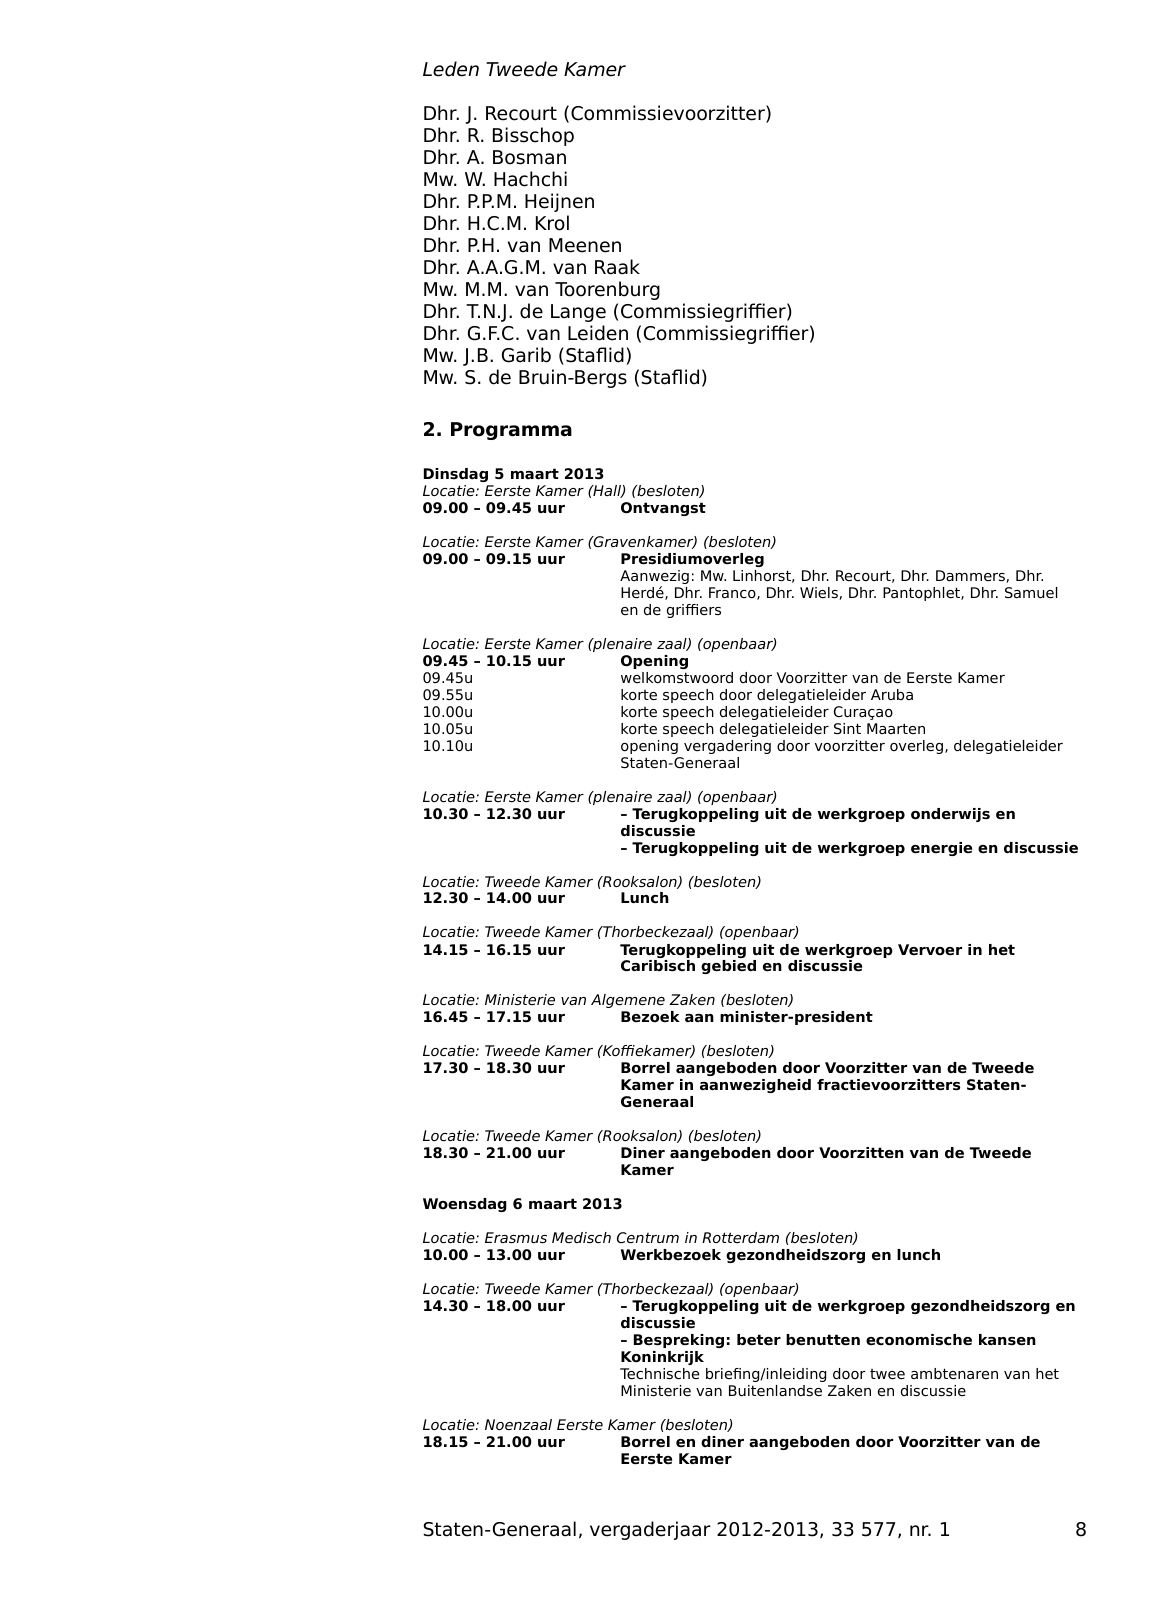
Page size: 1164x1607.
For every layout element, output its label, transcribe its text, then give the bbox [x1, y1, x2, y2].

table_cell [422, 1264, 614, 1281]
table_cell [614, 975, 1087, 992]
table_cell Locatie: Tweede Kamer (Rooksalon) (besloten) [422, 874, 1087, 890]
table_cell 10.00 – 13.00 uur [422, 1247, 614, 1264]
table_cell 10.10u [422, 738, 614, 772]
table_cell 14.15 – 16.15 uur [422, 941, 614, 975]
table_cell Bezoek aan minister-president [614, 1009, 1087, 1026]
text Mw. S. de Bruin-Bergs (Staflid) [422, 367, 1087, 389]
subtitle 2. Programma [422, 419, 1087, 441]
table_cell Diner aangeboden door Voorzitten van de Tweede Kamer [614, 1145, 1087, 1179]
subtitle Leden Tweede Kamer [422, 59, 1087, 81]
text Dhr. R. Bisschop [422, 125, 1087, 147]
table_cell [422, 1111, 614, 1128]
table_cell [614, 1111, 1087, 1128]
table_cell 12.30 – 14.00 uur [422, 890, 614, 907]
table_cell Locatie: Tweede Kamer (Thorbeckezaal) (openbaar) [422, 1281, 1087, 1298]
table_cell – Bespreking: beter benutten economische kansen Koninkrijk [614, 1332, 1087, 1366]
table_cell [422, 1400, 614, 1417]
table_cell Borrel aangeboden door Voorzitter van de Tweede Kamer in aanwezigheid fractievoorzitters Staten-Generaal [614, 1060, 1087, 1111]
table_cell – Terugkoppeling uit de werkgroep onderwijs en discussie [614, 806, 1087, 839]
table_cell [614, 517, 1087, 534]
text Dhr. P.H. van Meenen [422, 235, 1087, 257]
table_cell Terugkoppeling uit de werkgroep Vervoer in het Caribisch gebied en discussie [614, 941, 1087, 975]
table_cell 09.00 – 09.15 uur [422, 551, 614, 568]
table_cell Locatie: Erasmus Medisch Centrum in Rotterdam (besloten) [422, 1230, 1087, 1247]
table_cell [422, 1366, 614, 1400]
table_cell Locatie: Noenzaal Eerste Kamer (besloten) [422, 1417, 1087, 1434]
table_cell Locatie: Tweede Kamer (Thorbeckezaal) (openbaar) [422, 924, 1087, 941]
table_cell [614, 856, 1087, 873]
table_cell [422, 1026, 614, 1043]
table_cell Locatie: Eerste Kamer (plenaire zaal) (openbaar) [422, 789, 1087, 806]
text Mw. M.M. van Toorenburg [422, 279, 1087, 301]
table_cell Woensdag 6 maart 2013 [422, 1196, 1087, 1213]
table_cell 18.15 – 21.00 uur [422, 1434, 614, 1468]
table_cell [422, 619, 614, 636]
table_cell [614, 1179, 1087, 1196]
table_cell 09.55u [422, 687, 614, 704]
table_cell 16.45 – 17.15 uur [422, 1009, 614, 1026]
table_cell korte speech door delegatieleider Aruba [614, 687, 1087, 704]
table_cell welkomstwoord door Voorzitter van de Eerste Kamer [614, 670, 1087, 687]
text Dhr. T.N.J. de Lange (Commissiegriffier) [422, 301, 1087, 323]
table_cell [422, 1213, 614, 1230]
table_cell 10.00u [422, 704, 614, 721]
table_cell 17.30 – 18.30 uur [422, 1060, 614, 1111]
table_cell 14.30 – 18.00 uur [422, 1298, 614, 1332]
table_cell Locatie: Ministerie van Algemene Zaken (besloten) [422, 992, 1087, 1009]
table_cell Technische briefing/inleiding door twee ambtenaren van het Ministerie van Buitenlandse Zaken en discussie [614, 1366, 1087, 1400]
table_cell 09.45 – 10.15 uur [422, 653, 614, 670]
table_header Dinsdag 5 maart 2013 [422, 466, 1087, 483]
table_cell Locatie: Tweede Kamer (Koffiekamer) (besloten) [422, 1043, 1087, 1060]
table_cell 18.30 – 21.00 uur [422, 1145, 614, 1179]
table_cell 09.00 – 09.45 uur [422, 500, 614, 517]
table_cell [422, 772, 614, 788]
table_cell Ontvangst [614, 500, 1087, 517]
table_cell 10.05u [422, 721, 614, 738]
table_cell [614, 1264, 1087, 1281]
table_cell Lunch [614, 890, 1087, 907]
text Dhr. A.A.G.M. van Raak [422, 257, 1087, 279]
table_cell [614, 1213, 1087, 1230]
table_cell [422, 1179, 614, 1196]
table_cell [422, 517, 614, 534]
table_cell [422, 975, 614, 992]
table_cell [422, 568, 614, 619]
table_cell opening vergadering door voorzitter overleg, delegatieleider Staten-Generaal [614, 738, 1087, 772]
table_cell Locatie: Eerste Kamer (Gravenkamer) (besloten) [422, 534, 1087, 551]
table_cell 09.45u [422, 670, 614, 687]
table_cell – Terugkoppeling uit de werkgroep energie en discussie [614, 840, 1087, 856]
table_cell Opening [614, 653, 1087, 670]
table_cell Locatie: Eerste Kamer (Hall) (besloten) [422, 483, 1087, 500]
table_cell Locatie: Tweede Kamer (Rooksalon) (besloten) [422, 1128, 1087, 1145]
text Mw. J.B. Garib (Staflid) [422, 345, 1087, 367]
table_cell Borrel en diner aangeboden door Voorzitter van de Eerste Kamer [614, 1434, 1087, 1468]
table_cell [614, 772, 1087, 788]
table_cell [614, 908, 1087, 924]
table_cell [614, 1400, 1087, 1417]
text Dhr. G.F.C. van Leiden (Commissiegriffier) [422, 323, 1087, 345]
table_cell Locatie: Eerste Kamer (plenaire zaal) (openbaar) [422, 636, 1087, 653]
table_cell Werkbezoek gezondheidszorg en lunch [614, 1247, 1087, 1264]
table_cell 10.30 – 12.30 uur [422, 806, 614, 839]
table_cell [422, 1332, 614, 1366]
table_cell [614, 1026, 1087, 1043]
table_cell korte speech delegatieleider Curaçao [614, 704, 1087, 721]
table_cell [422, 908, 614, 924]
text Dhr. J. Recourt (Commissievoorzitter) [422, 103, 1087, 125]
table_cell korte speech delegatieleider Sint Maarten [614, 721, 1087, 738]
text Dhr. A. Bosman [422, 147, 1087, 169]
text Dhr. H.C.M. Krol [422, 213, 1087, 235]
table_cell [422, 856, 614, 873]
table_cell – Terugkoppeling uit de werkgroep gezondheidszorg en discussie [614, 1298, 1087, 1332]
text Dhr. P.P.M. Heijnen [422, 191, 1087, 213]
table_cell [422, 840, 614, 856]
text Mw. W. Hachchi [422, 169, 1087, 191]
table_cell Aanwezig: Mw. Linhorst, Dhr. Recourt, Dhr. Dammers, Dhr. Herdé, Dhr. Franco, Dhr. Wiels, Dhr. Pantophlet, Dhr. Samuel en de griffiers [614, 568, 1087, 619]
table_cell [614, 619, 1087, 636]
table_cell Presidiumoverleg [614, 551, 1087, 568]
